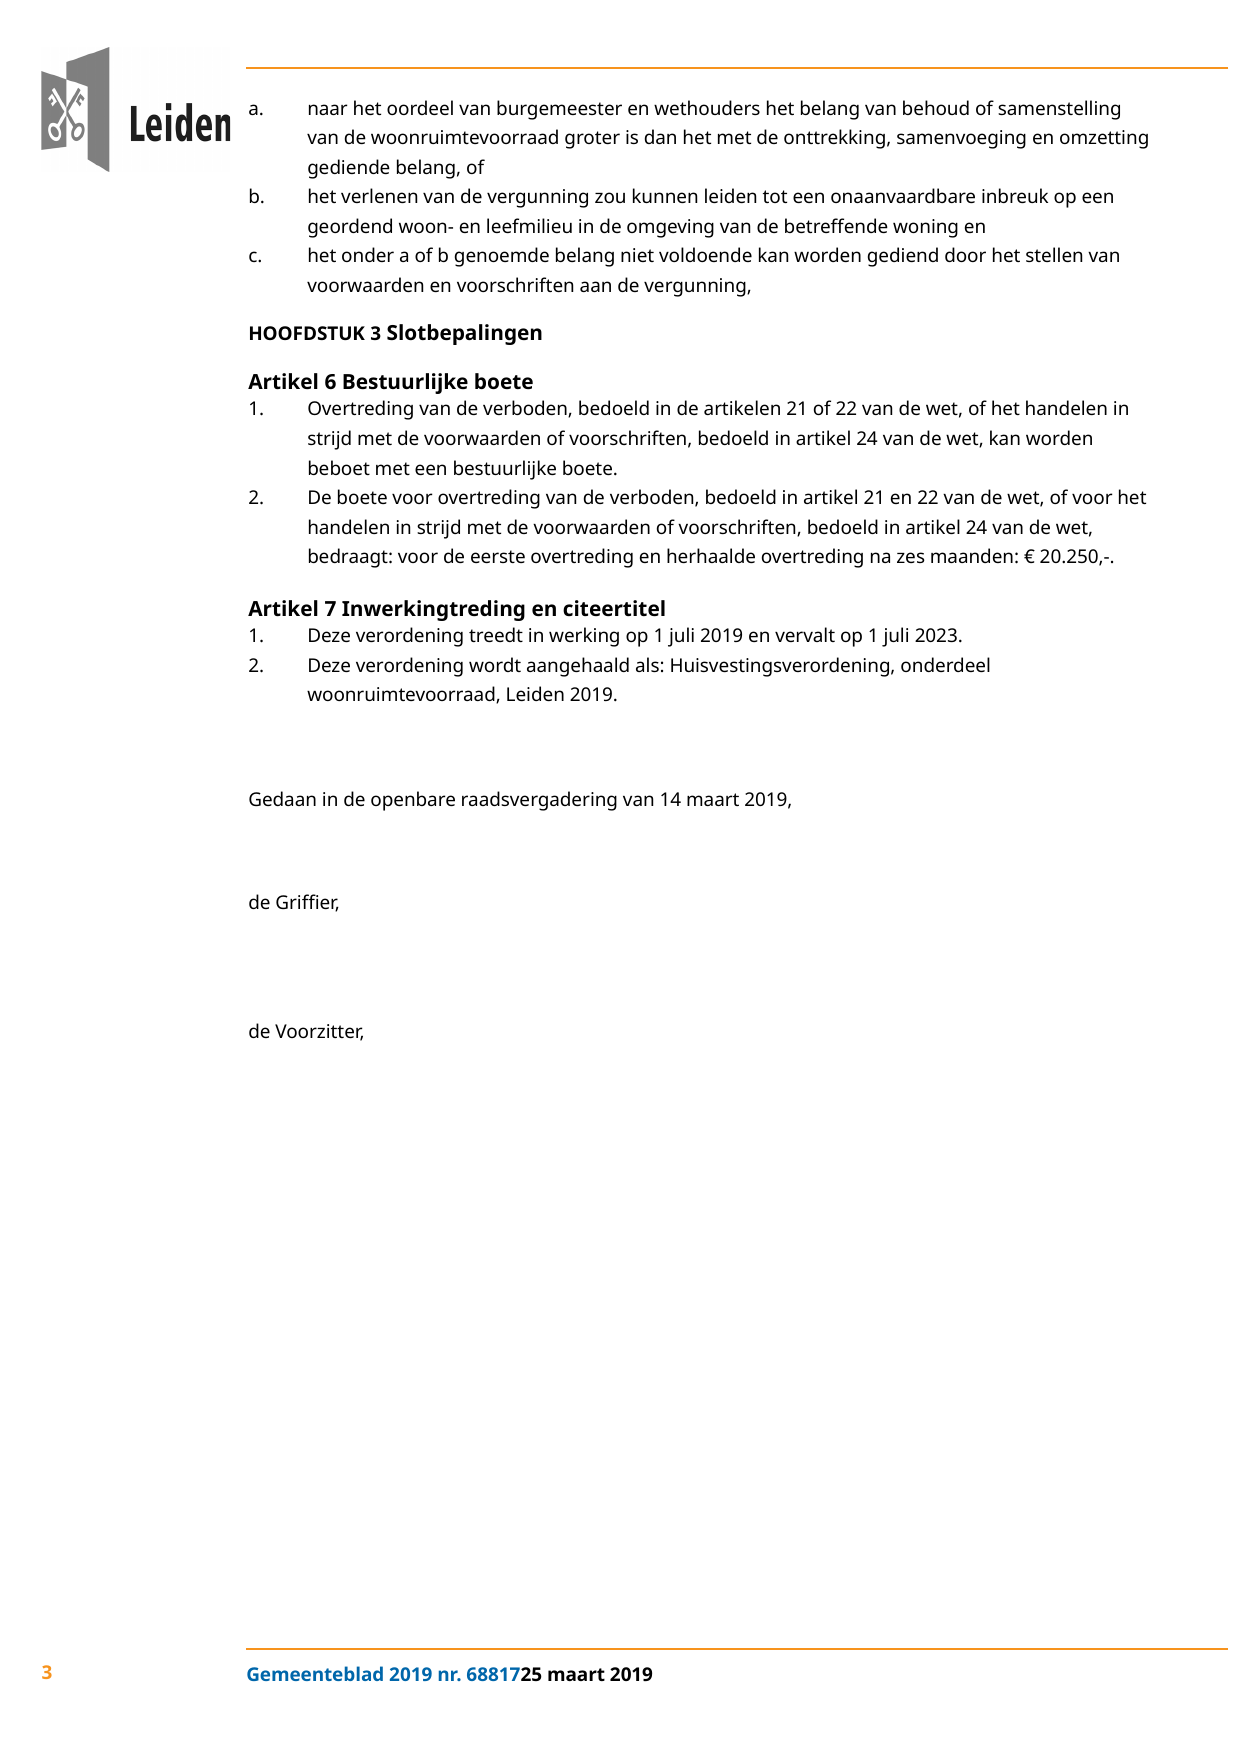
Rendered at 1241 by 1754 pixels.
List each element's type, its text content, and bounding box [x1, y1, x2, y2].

text Artikel 7 Inwerkingtreding en citeertitel [248, 594, 1152, 622]
list naar het oordeel van burgemeester en wethouders het belang van behoud of samenstelling van de woonruimtevoorraad groter is dan het met de onttrekking, samenvoeging en omzetting gediende belang, of [248, 95, 1152, 180]
list De boete voor overtreding van de verboden, bedoeld in artikel 21 en 22 van de wet, of voor het handelen in strijd met de voorwaarden of voorschriften, bedoeld in artikel 24 van de wet, bedraagt: voor de eerste overtreding en herhaalde overtreding na zes maanden: € 20.250,-. [248, 484, 1152, 569]
list Overtreding van de verboden, bedoeld in de artikelen 21 of 22 van de wet, of het handelen in strijd met de voorwaarden of voorschriften, bedoeld in artikel 24 van de wet, kan worden beboet met een bestuurlijke boete. [248, 396, 1152, 481]
list het verlenen van de vergunning zou kunnen leiden tot een onaanvaardbare inbreuk op een geordend woon- en leefmilieu in de omgeving van de betreffende woning en [248, 183, 1152, 239]
text de Griffier, [248, 889, 1152, 915]
text Gedaan in de openbare raadsvergadering van 14 maart 2019, [248, 786, 1152, 812]
list Deze verordening wordt aangehaald als: Huisvestingsverordening, onderdeel woonruimtevoorraad, Leiden 2019. [248, 652, 1152, 707]
text HOOFDSTUK 3 Slotbepalingen [248, 318, 1152, 346]
text de Voorzitter, [248, 1018, 1152, 1044]
list Deze verordening treedt in werking op 1 juli 2019 en vervalt op 1 juli 2023. [248, 622, 1152, 648]
list het onder a of b genoemde belang niet voldoende kan worden gediend door het stellen van voorwaarden en voorschriften aan de vergunning, [248, 243, 1152, 298]
text Artikel 6 Bestuurlijke boete [248, 367, 1152, 396]
picture [41, 47, 231, 172]
